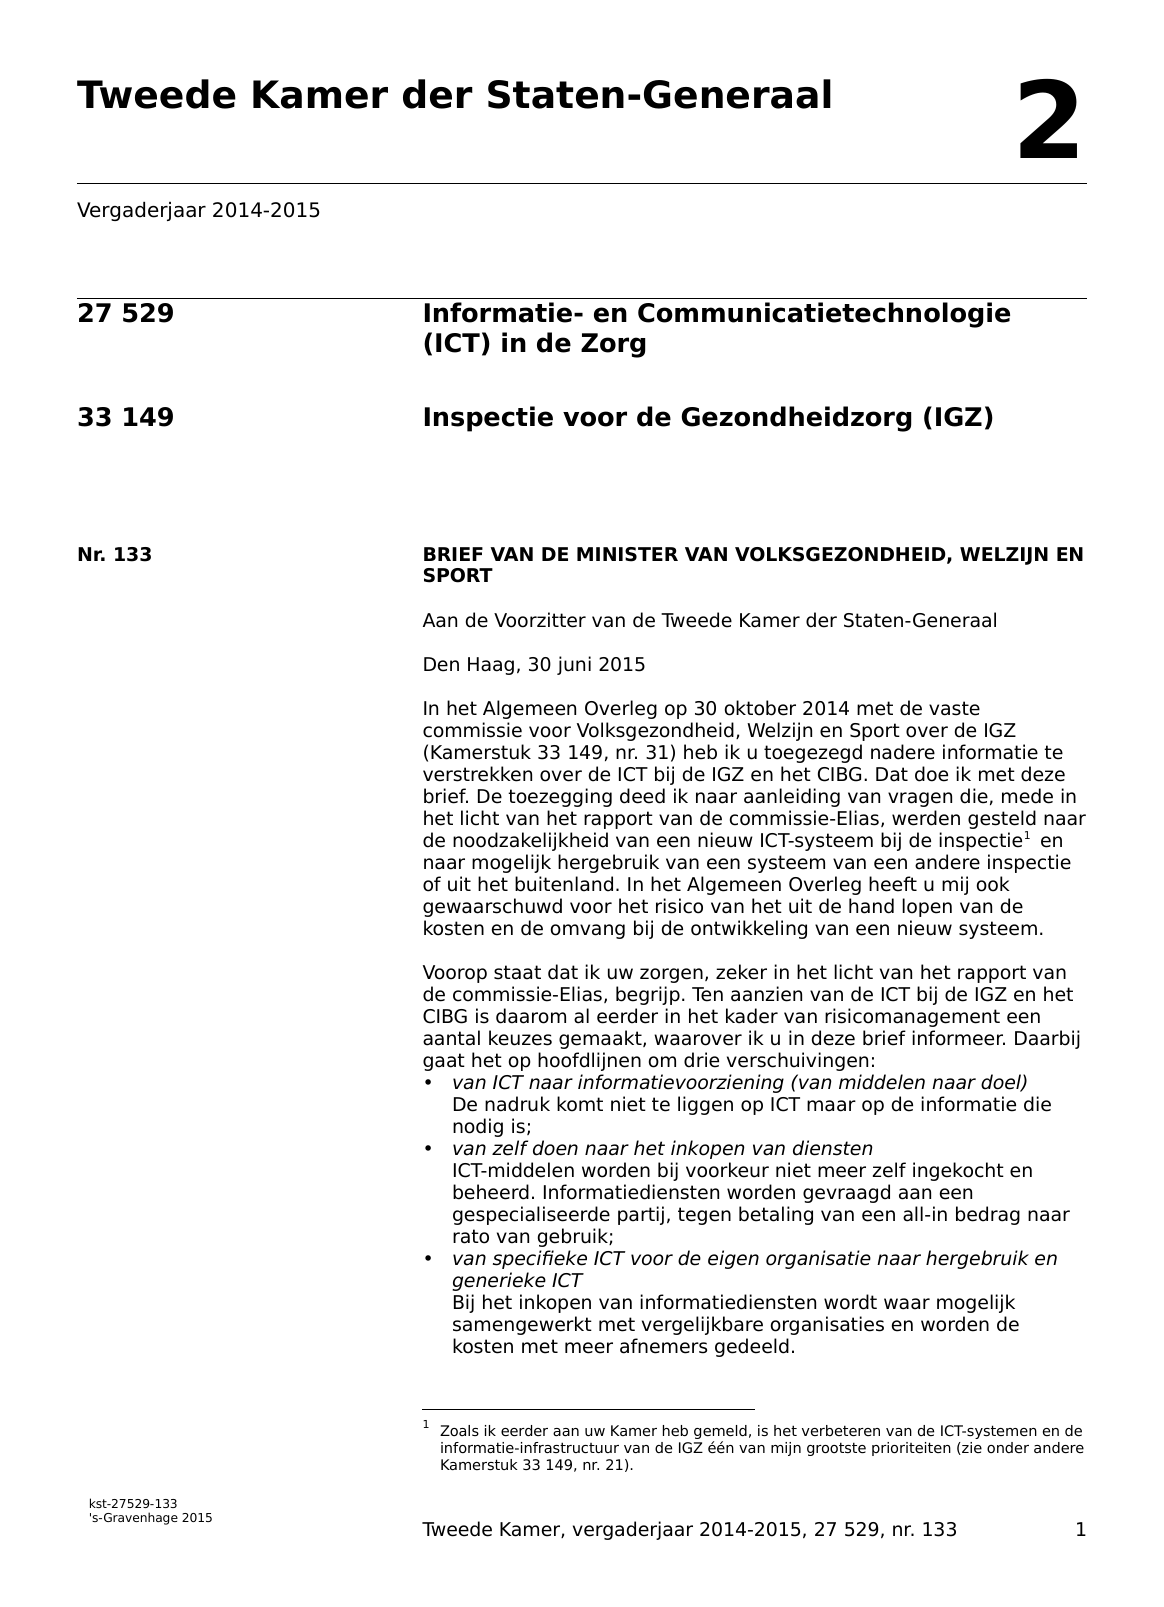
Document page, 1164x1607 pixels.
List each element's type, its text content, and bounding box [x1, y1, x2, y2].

text De nadruk komt niet te liggen op ICT maar op de informatie die nodig is; [452, 1094, 1087, 1138]
table_header Tweede Kamer der Staten-Generaal [77, 59, 886, 183]
text • van zelf doen naar het inkopen van diensten [422, 1138, 1087, 1160]
text 's-Gravenhage 2015 [88, 1511, 323, 1525]
text Bij het inkopen van informatiediensten wordt waar mogelijk samengewerkt met vergelijkbare organisaties en worden de kosten met meer afnemers gedeeld. [452, 1292, 1087, 1357]
text Den Haag, 30 juni 2015 [422, 654, 1087, 676]
table_header 2 [886, 59, 1087, 183]
table_cell Vergaderjaar 2014-2015 [77, 184, 1087, 298]
subtitle 33 149 Inspectie voor de Gezondheidzorg (IGZ) [77, 403, 1087, 432]
text Aan de Voorzitter van de Tweede Kamer der Staten-Generaal [422, 609, 1087, 632]
subtitle Nr. 133 BRIEF VAN DE MINISTER VAN VOLKSGEZONDHEID, WELZIJN EN SPORT [77, 543, 1087, 587]
text Zoals ik eerder aan uw Kamer heb gemeld, is het verbeteren van de ICT-systemen en de informatie-infrastructuur van de IGZ één van mijn grootste prioriteiten (zie onder andere Kamerstuk 33 149, nr. 21). [422, 1418, 1087, 1474]
text kst-27529-133 [88, 1497, 323, 1511]
text In het Algemeen Overleg op 30 oktober 2014 met de vaste commissie voor Volksgezondheid, Welzijn en Sport over de IGZ (Kamerstuk 33 149, nr. 31) heb ik u toegezegd nadere informatie te verstrekken over de ICT bij de IGZ en het CIBG. Dat doe ik met deze brief. De toezegging deed ik naar aanleiding van vragen die, mede in het licht van het rapport van de commissie-Elias, werden gesteld naar de noodzakelijkheid van een nieuw ICT-systeem bij de inspectie en naar mogelijk hergebruik van een systeem van een andere inspectie of uit het buitenland. In het Algemeen Overleg heeft u mij ook gewaarschuwd voor het risico van het uit de hand lopen van de kosten en de omvang bij de ontwikkeling van een nieuw systeem. [422, 698, 1087, 940]
text • van specifieke ICT voor de eigen organisatie naar hergebruik en generieke ICT [422, 1248, 1087, 1292]
text ICT-middelen worden bij voorkeur niet meer zelf ingekocht en beheerd. Informatiediensten worden gevraagd aan een gespecialiseerde partij, tegen betaling van een all-in bedrag naar rato van gebruik; [452, 1160, 1087, 1248]
text • van ICT naar informatievoorziening (van middelen naar doel) [422, 1072, 1087, 1094]
text Voorop staat dat ik uw zorgen, zeker in het licht van het rapport van de commissie-Elias, begrijp. Ten aanzien van de ICT bij de IGZ en het CIBG is daarom al eerder in het kader van risicomanagement een aantal keuzes gemaakt, waarover ik u in deze brief informeer. Daarbij gaat het op hoofdlijnen om drie verschuivingen: [422, 962, 1087, 1072]
subtitle 27 529 Informatie- en Communicatietechnologie (ICT) in de Zorg [77, 299, 1087, 358]
